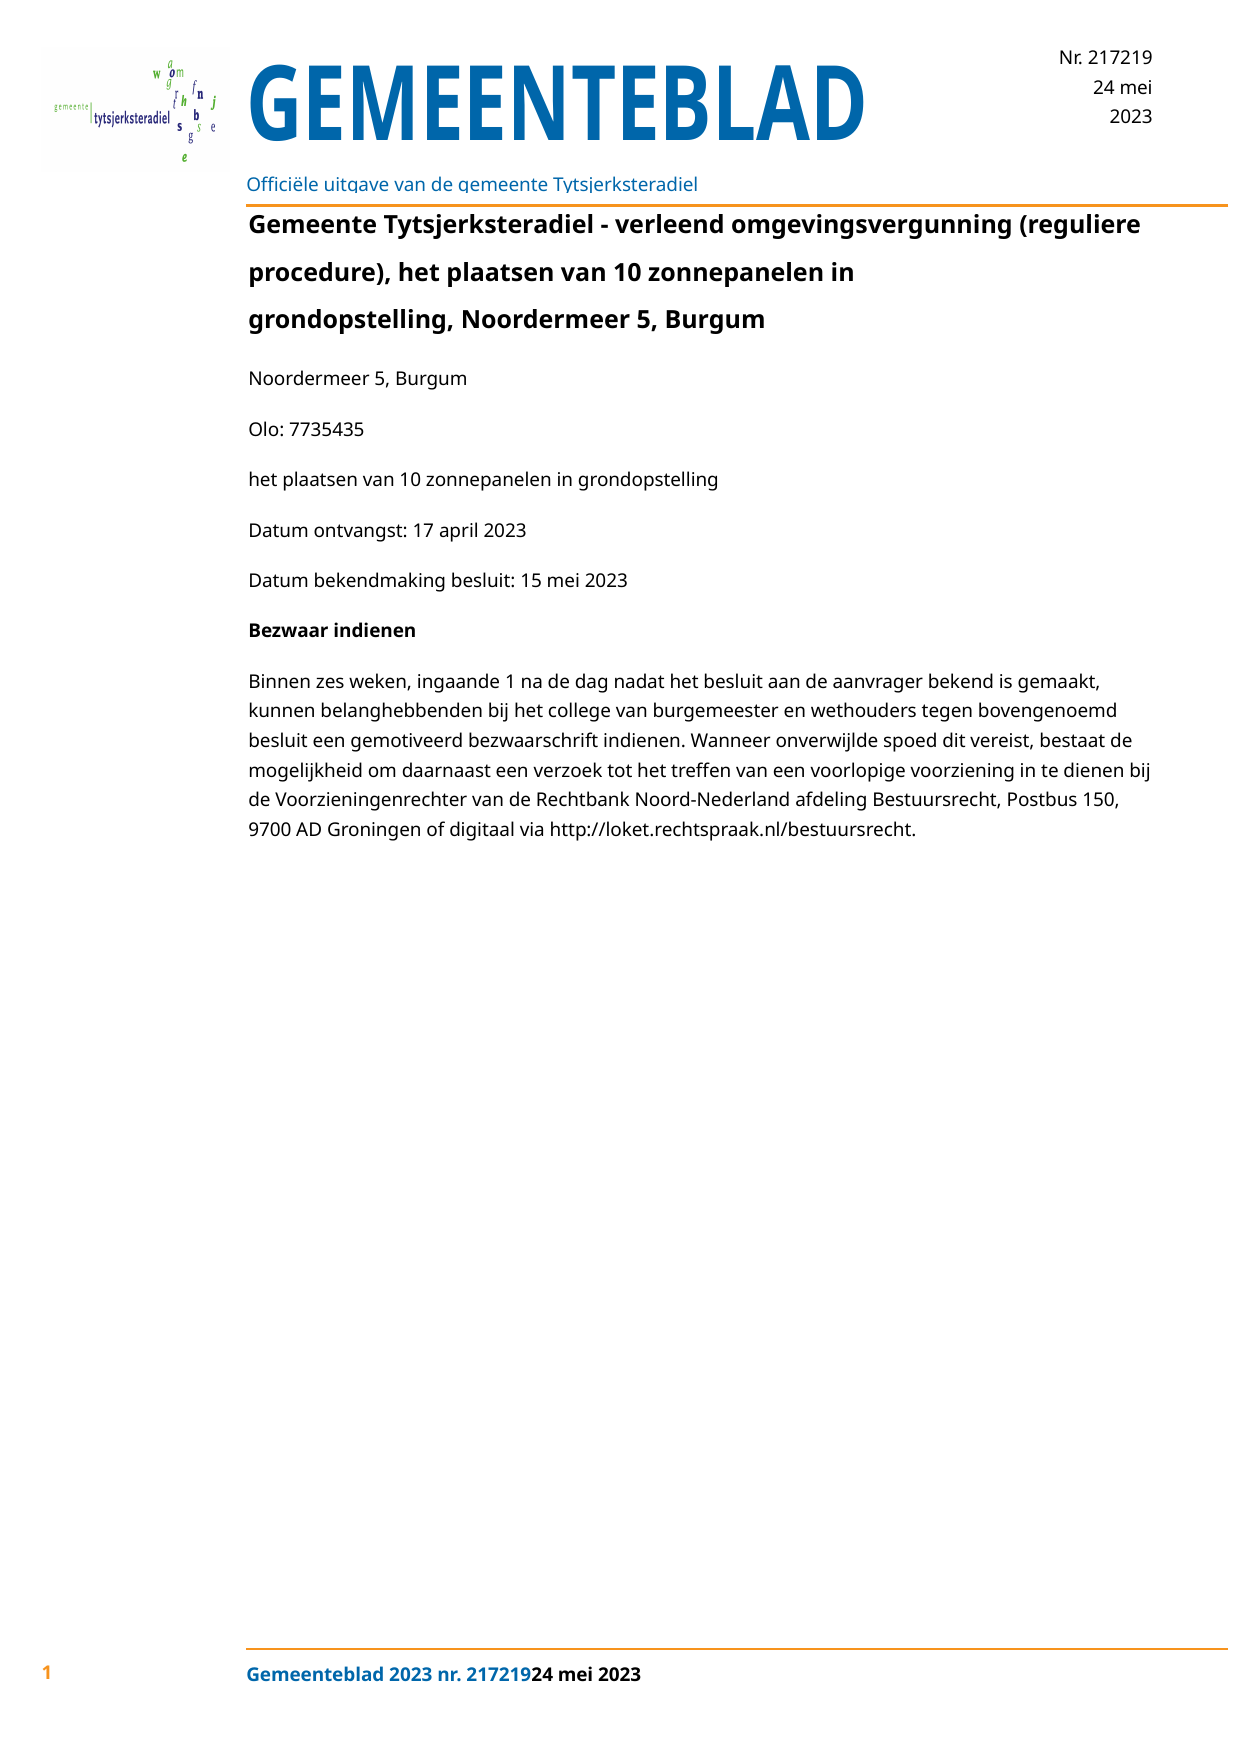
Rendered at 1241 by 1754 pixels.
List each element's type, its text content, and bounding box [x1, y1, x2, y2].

text Bezwaar indienen [248, 618, 1152, 643]
picture [41, 47, 231, 172]
text Noordermeer 5, Burgum [248, 366, 1152, 391]
text het plaatsen van 10 zonnepanelen in grondopstelling [248, 466, 1152, 492]
text Datum bekendmaking besluit: 15 mei 2023 [248, 567, 1152, 593]
text Binnen zes weken, ingaande 1 na de dag nadat het besluit aan de aanvrager bekend is gemaakt, kunnen belanghebbenden bij het college van burgemeester en wethouders tegen bovengenoemd besluit een gemotiveerd bezwaarschrift indienen. Wanneer onverwijlde spoed dit vereist, bestaat de mogelijkheid om daarnaast een verzoek tot het treffen van een voorlopige voorziening in te dienen bij de Voorzieningenrechter van de Rechtbank Noord-Nederland afdeling Bestuursrecht, Postbus 150, 9700 AD Groningen of digitaal via http://loket.rechtspraak.nl/bestuursrecht. [248, 668, 1152, 842]
text Olo: 7735435 [248, 416, 1152, 442]
text Datum ontvangst: 17 april 2023 [248, 517, 1152, 542]
text Gemeente Tytsjerksteradiel - verleend omgevingsvergunning (reguliere procedure), het plaatsen van 10 zonnepanelen in grondopstelling, Noordermeer 5, Burgum [248, 207, 1152, 336]
